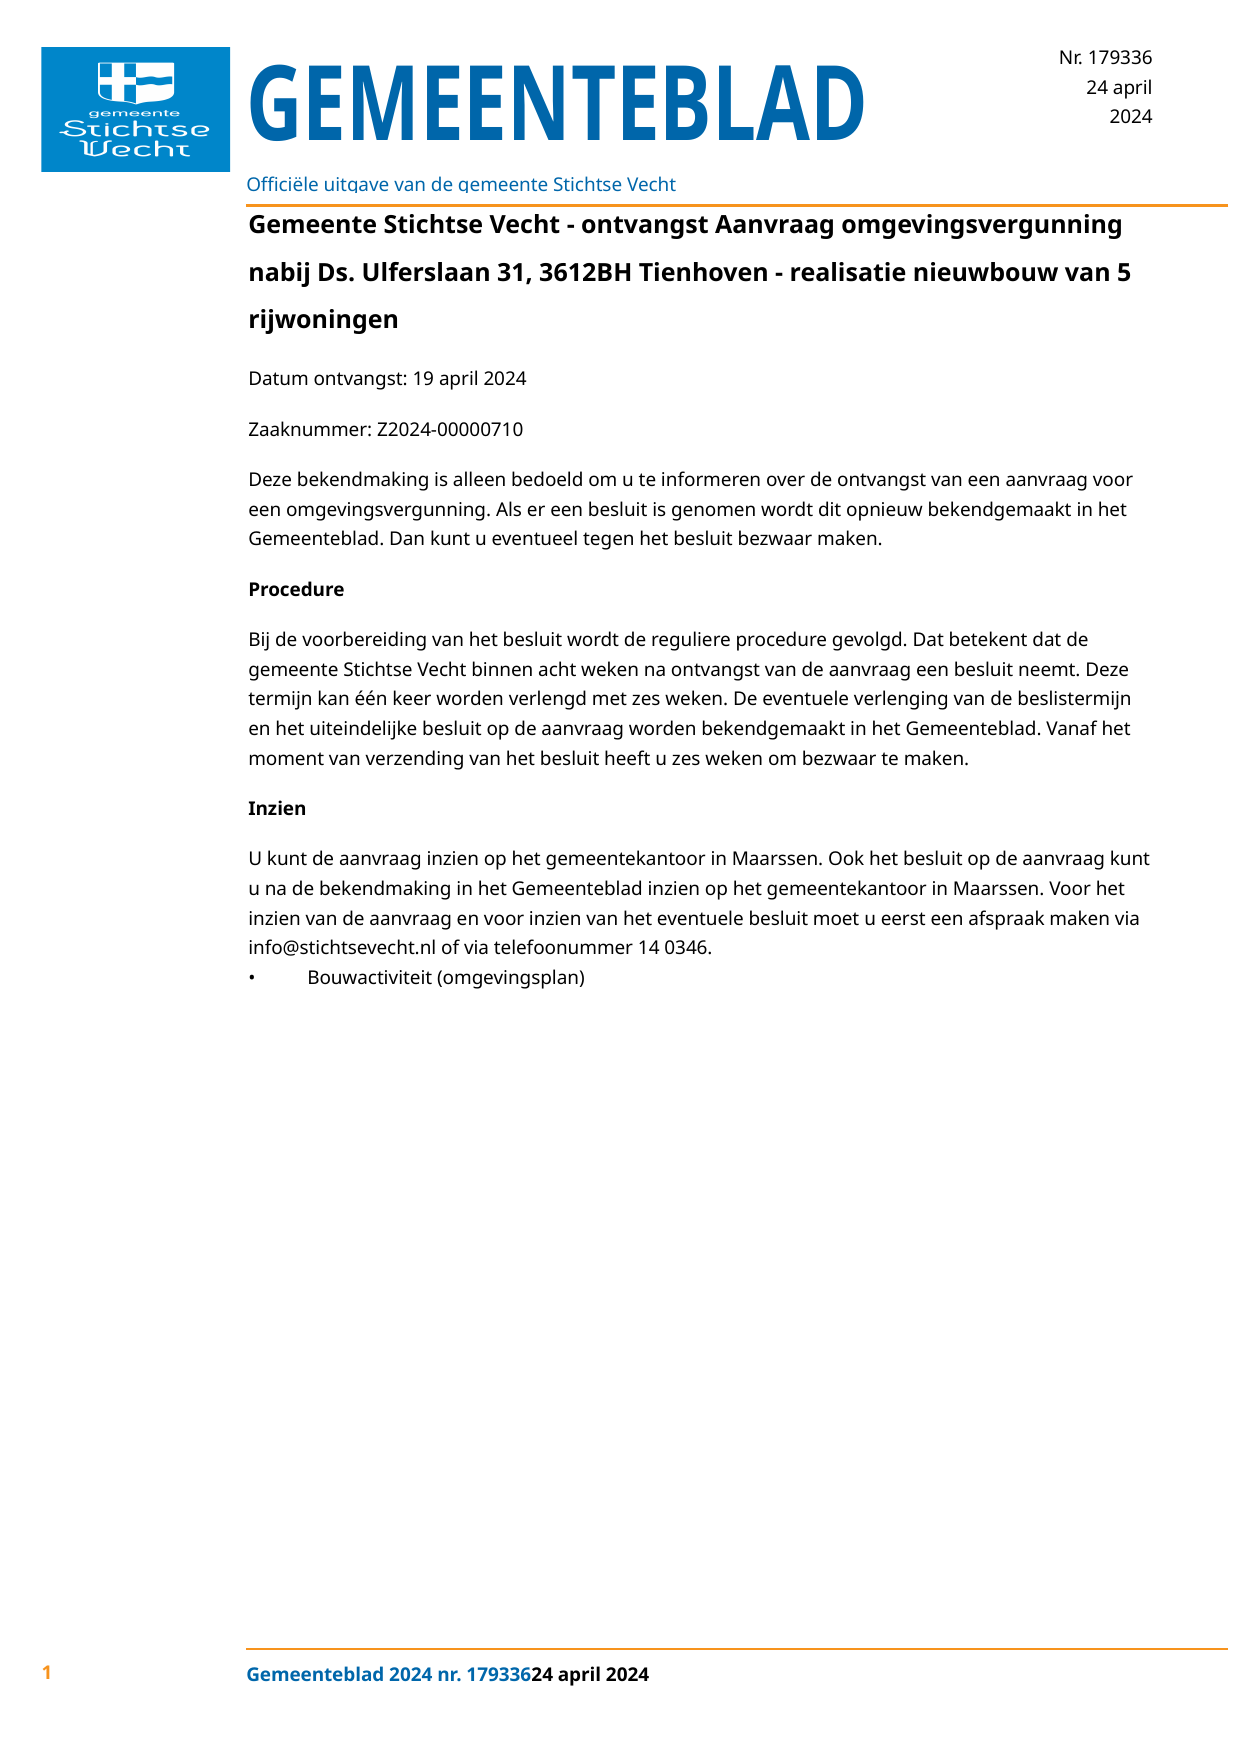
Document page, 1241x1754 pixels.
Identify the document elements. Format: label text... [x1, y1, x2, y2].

text Procedure [248, 576, 1152, 602]
text Deze bekendmaking is alleen bedoeld om u te informeren over de ontvangst van een aanvraag voor een omgevingsvergunning. Als er een besluit is genomen wordt dit opnieuw bekendgemaakt in het Gemeenteblad. Dan kunt u eventueel tegen het besluit bezwaar maken. [248, 466, 1152, 551]
text Gemeente Stichtse Vecht - ontvangst Aanvraag omgevingsvergunning nabij Ds. Ulferslaan 31, 3612BH Tienhoven - realisatie nieuwbouw van 5 rijwoningen [248, 207, 1152, 336]
text Zaaknummer: Z2024-00000710 [248, 416, 1152, 442]
picture [99, 63, 135, 101]
text U kunt de aanvraag inzien op het gemeentekantoor in Maarssen. Ook het besluit op de aanvraag kunt u na de bekendmaking in het Gemeenteblad inzien op het gemeentekantoor in Maarssen. Voor het inzien van de aanvraag en voor inzien van het eventuele besluit moet u eerst een afspraak maken via info@stichtsevecht.nl of via telefoonummer 14 0346. [248, 846, 1152, 960]
text Datum ontvangst: 19 april 2024 [248, 366, 1152, 391]
picture [137, 63, 174, 103]
text Bij de voorbereiding van het besluit wordt de reguliere procedure gevolgd. Dat betekent dat de gemeente Stichtse Vecht binnen acht weken na ontvangst van de aanvraag een besluit neemt. Deze termijn kan één keer worden verlengd met zes weken. De eventuele verlenging van de beslistermijn en het uiteindelijke besluit op de aanvraag worden bekendgemaakt in het Gemeenteblad. Vanaf het moment van verzending van het besluit heeft u zes weken om bezwaar te maken. [248, 626, 1152, 770]
list Bouwactiviteit (omgevingsplan) [248, 964, 1152, 989]
text Inzien [248, 795, 1152, 821]
